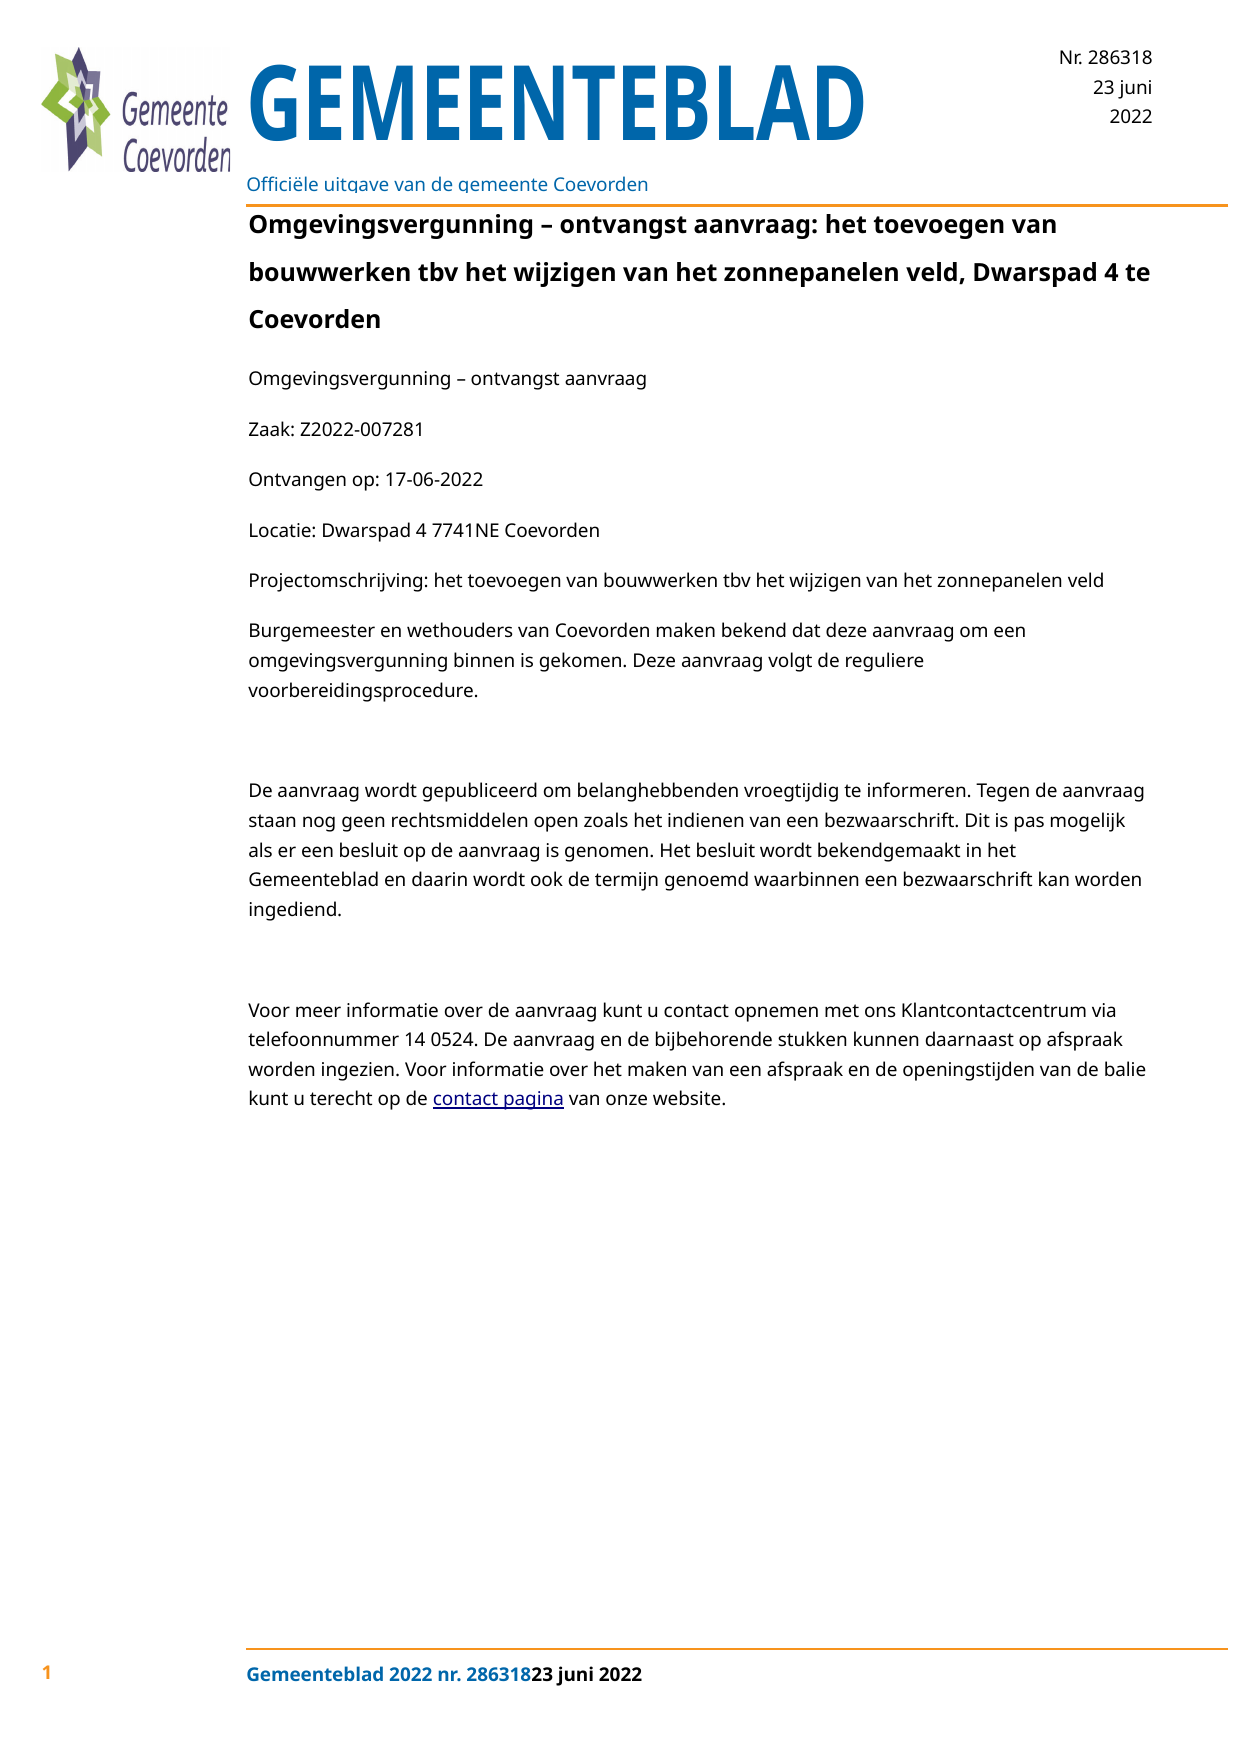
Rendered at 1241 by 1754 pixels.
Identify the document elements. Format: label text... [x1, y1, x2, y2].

text Omgevingsvergunning – ontvangst aanvraag: het toevoegen van bouwwerken tbv het wijzigen van het zonnepanelen veld, Dwarspad 4 te Coevorden [248, 207, 1152, 336]
text Projectomschrijving: het toevoegen van bouwwerken tbv het wijzigen van het zonnepanelen veld [248, 567, 1152, 593]
picture [41, 47, 231, 172]
text Burgemeester en wethouders van Coevorden maken bekend dat deze aanvraag om een omgevingsvergunning binnen is gekomen. Deze aanvraag volgt de reguliere voorbereidingsprocedure. [248, 618, 1152, 702]
text Voor meer informatie over de aanvraag kunt u contact opnemen met ons Klantcontactcentrum via telefoonnummer 14 0524. De aanvraag en de bijbehorende stukken kunnen daarnaast op afspraak worden ingezien. Voor informatie over het maken van een afspraak en de openingstijden van de balie kunt u terecht op de contact pagina van onze website. [248, 997, 1152, 1111]
text De aanvraag wordt gepubliceerd om belanghebbenden vroegtijdig te informeren. Tegen de aanvraag staan nog geen rechtsmiddelen open zoals het indienen van een bezwaarschrift. Dit is pas mogelijk als er een besluit op de aanvraag is genomen. Het besluit wordt bekendgemaakt in het Gemeenteblad en daarin wordt ook de termijn genoemd waarbinnen een bezwaarschrift kan worden ingediend. [248, 778, 1152, 922]
text Ontvangen op: 17-06-2022 [248, 466, 1152, 492]
text Omgevingsvergunning – ontvangst aanvraag [248, 366, 1152, 391]
text Locatie: Dwarspad 4 7741NE Coevorden [248, 517, 1152, 542]
text Zaak: Z2022-007281 [248, 416, 1152, 442]
